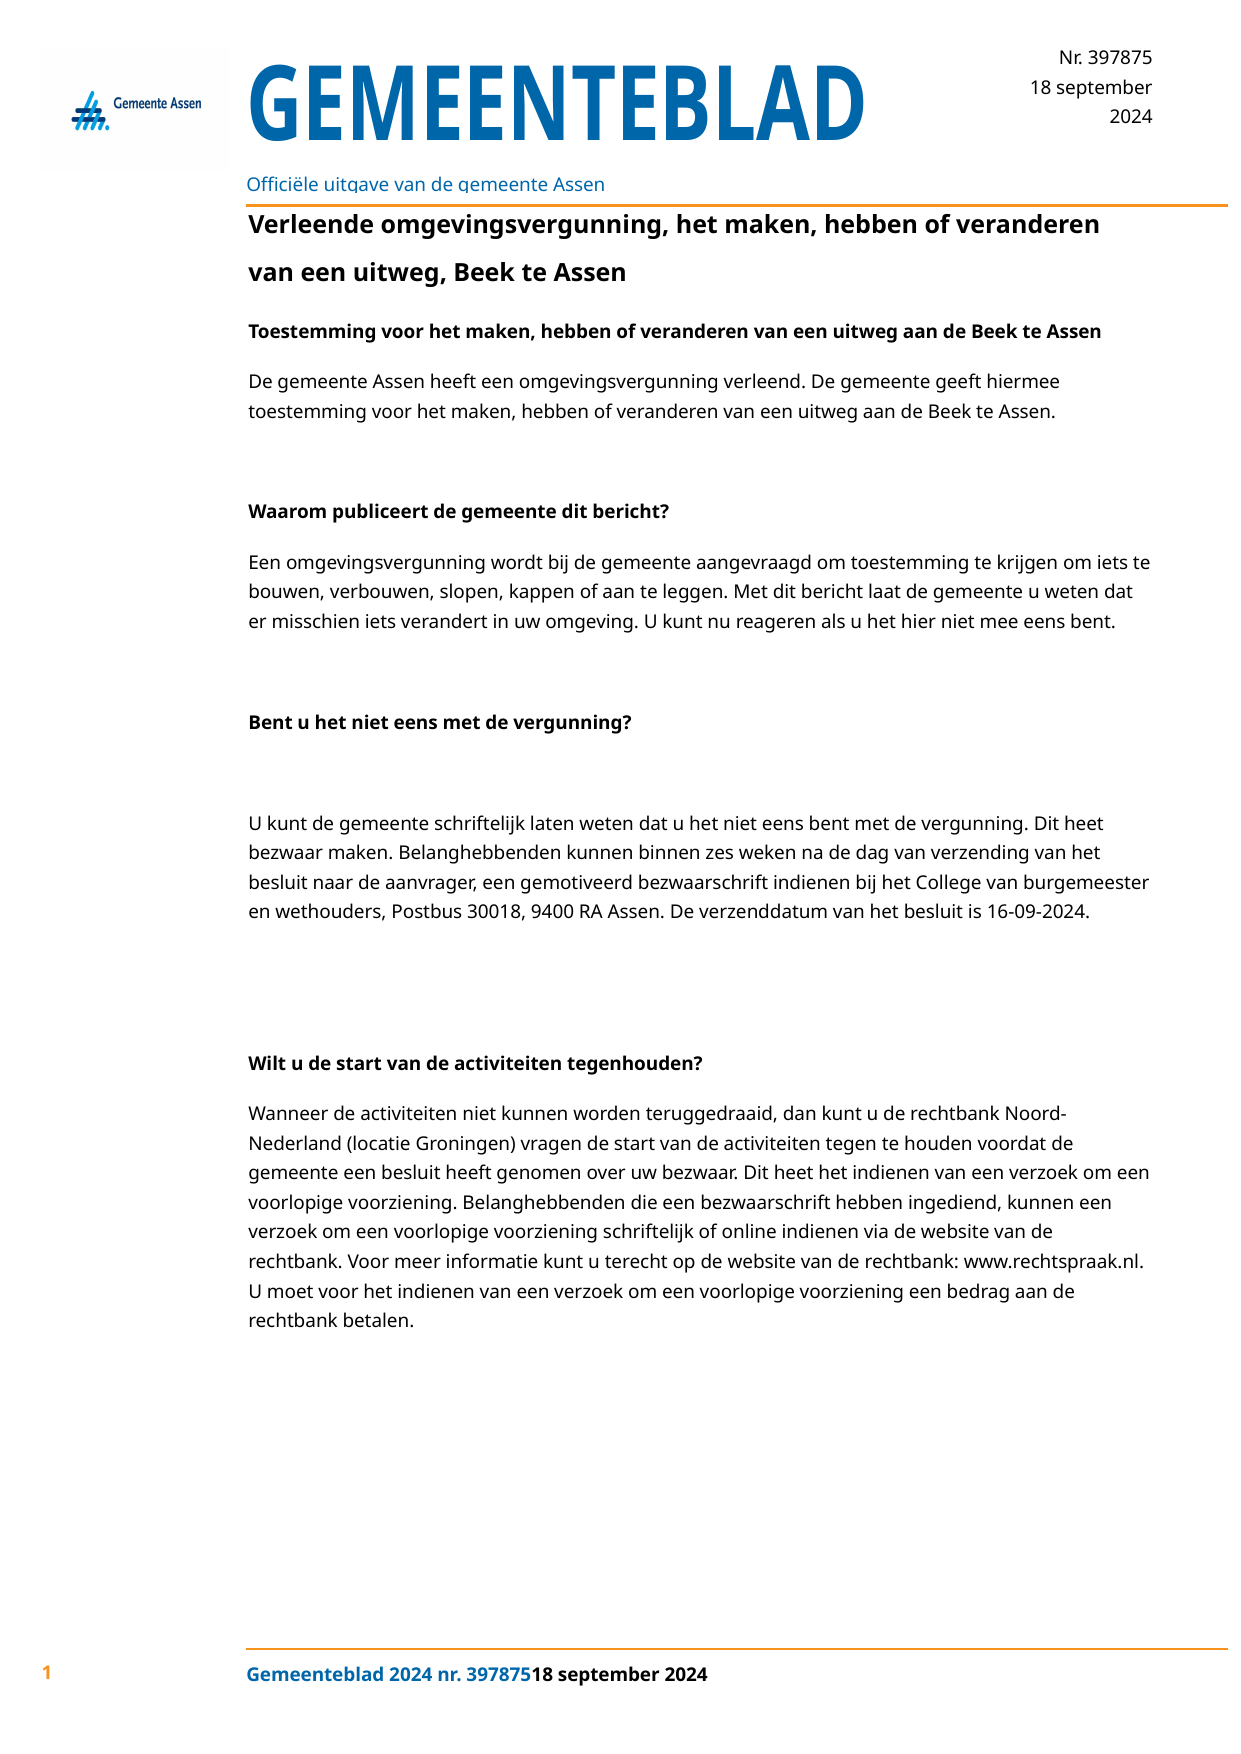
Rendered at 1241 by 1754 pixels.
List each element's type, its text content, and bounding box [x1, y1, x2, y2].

text De gemeente Assen heeft een omgevingsvergunning verleend. De gemeente geeft hiermee toestemming voor het maken, hebben of veranderen van een uitweg aan de Beek te Assen. [248, 368, 1152, 424]
picture [41, 47, 231, 172]
text Waarom publiceert de gemeente dit bericht? [248, 499, 1152, 524]
text Wilt u de start van de activiteiten tegenhouden? [248, 1050, 1152, 1076]
text Een omgevingsvergunning wordt bij de gemeente aangevraagd om toestemming te krijgen om iets te bouwen, verbouwen, slopen, kappen of aan te leggen. Met dit bericht laat de gemeente u weten dat er misschien iets verandert in uw omgeving. U kunt nu reageren als u het hier niet mee eens bent. [248, 549, 1152, 634]
text Bent u het niet eens met de vergunning? [248, 709, 1152, 735]
text U kunt de gemeente schriftelijk laten weten dat u het niet eens bent met de vergunning. Dit heet bezwaar maken. Belanghebbenden kunnen binnen zes weken na de dag van verzending van het besluit naar de aanvrager, een gemotiveerd bezwaarschrift indienen bij het College van burgemeester en wethouders, Postbus 30018, 9400 RA Assen. De verzenddatum van het besluit is 16-09-2024. [248, 810, 1152, 924]
text Toestemming voor het maken, hebben of veranderen van een uitweg aan de Beek te Assen [248, 318, 1152, 344]
text Verleende omgevingsvergunning, het maken, hebben of veranderen van een uitweg, Beek te Assen [248, 207, 1152, 288]
text Wanneer de activiteiten niet kunnen worden teruggedraaid, dan kunt u de rechtbank Noord-Nederland (locatie Groningen) vragen de start van de activiteiten tegen te houden voordat de gemeente een besluit heeft genomen over uw bezwaar. Dit heet het indienen van een verzoek om een voorlopige voorziening. Belanghebbenden die een bezwaarschrift hebben ingediend, kunnen een verzoek om een voorlopige voorziening schriftelijk of online indienen via de website van de rechtbank. Voor meer informatie kunt u terecht op de website van de rechtbank: www.rechtspraak.nl. U moet voor het indienen van een verzoek om een voorlopige voorziening een bedrag aan de rechtbank betalen. [248, 1100, 1152, 1333]
